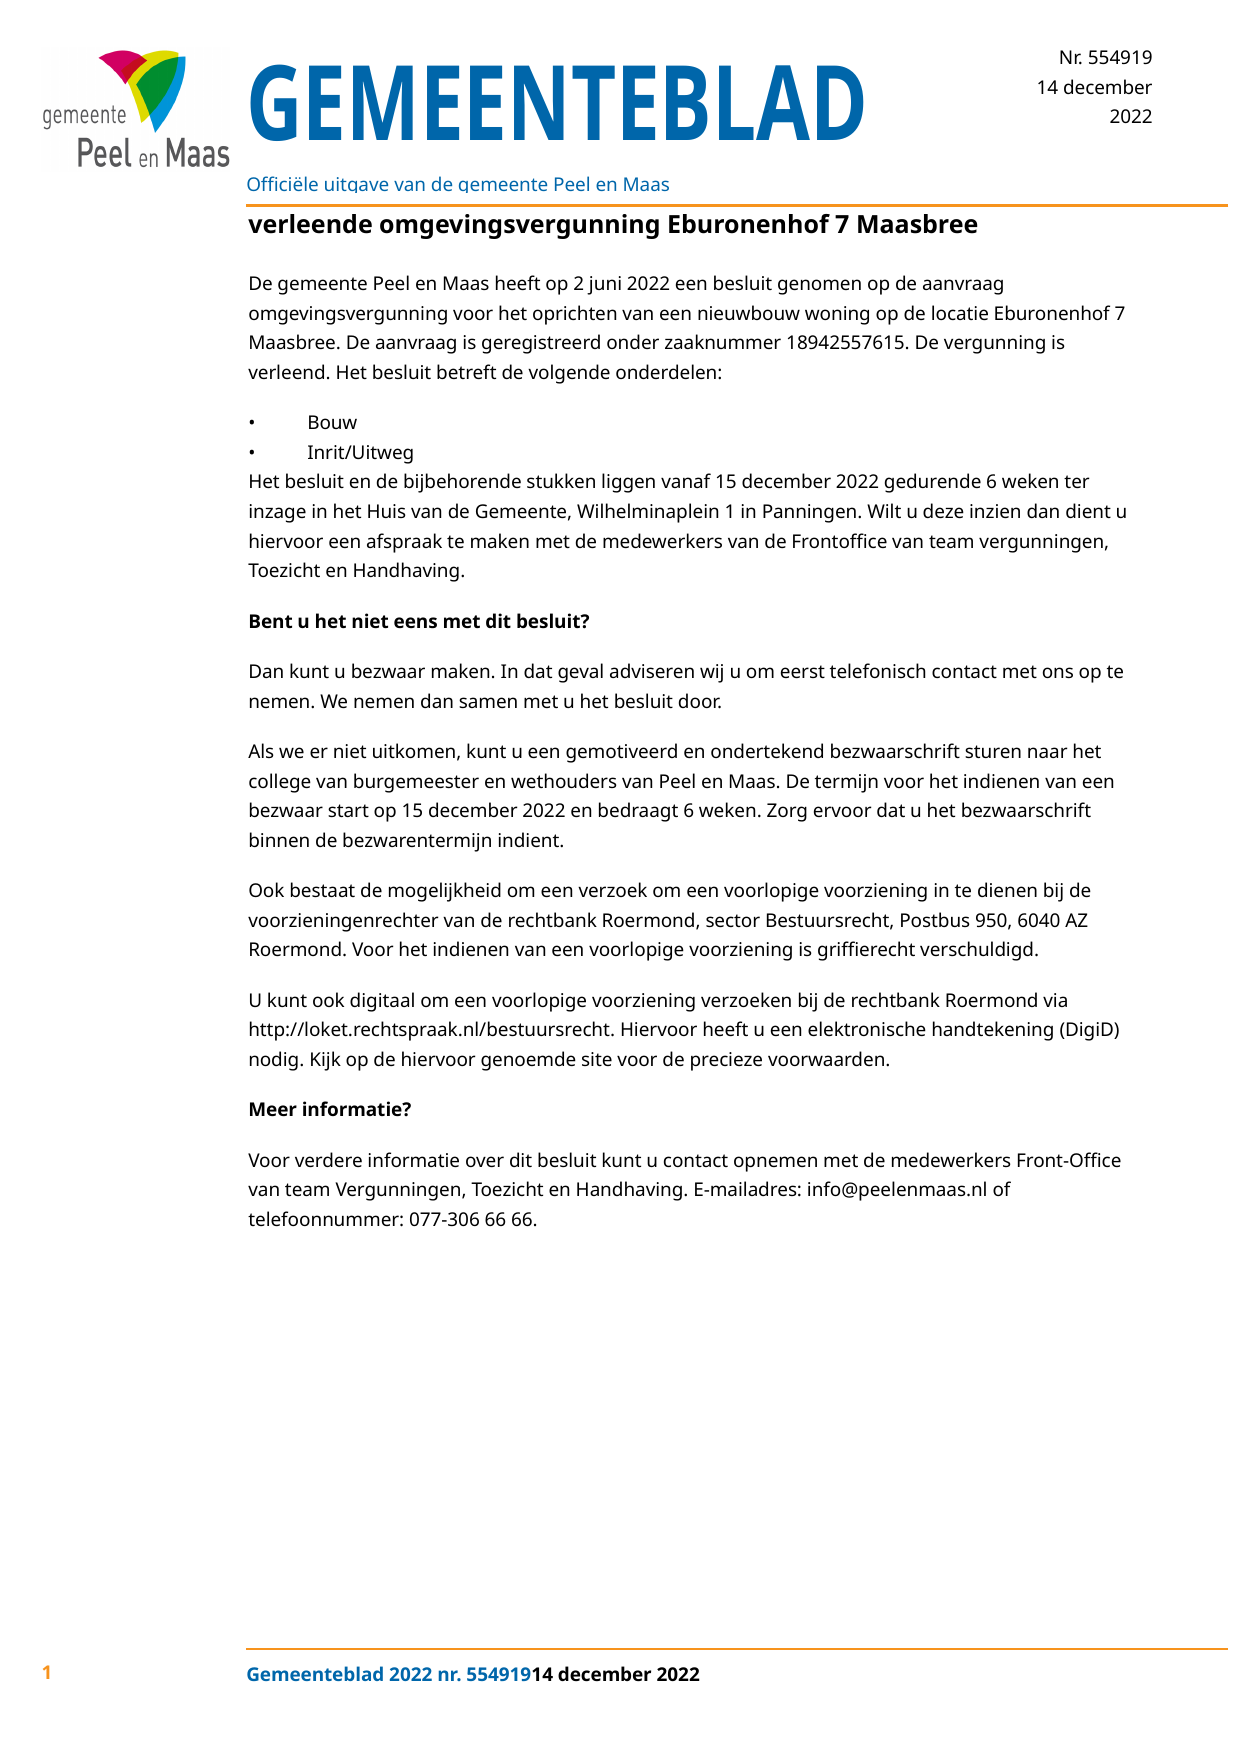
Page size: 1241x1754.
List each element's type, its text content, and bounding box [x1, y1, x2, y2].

text Bent u het niet eens met dit besluit? [248, 608, 1152, 633]
text U kunt ook digitaal om een voorlopige voorziening verzoeken bij de rechtbank Roermond via http://loket.rechtspraak.nl/bestuursrecht. Hiervoor heeft u een elektronische handtekening (DigiD) nodig. Kijk op de hiervoor genoemde site voor de precieze voorwaarden. [248, 987, 1152, 1072]
text Dan kunt u bezwaar maken. In dat geval adviseren wij u om eerst telefonisch contact met ons op te nemen. We nemen dan samen met u het besluit door. [248, 658, 1152, 713]
text De gemeente Peel en Maas heeft op 2 juni 2022 een besluit genomen op de aanvraag omgevingsvergunning voor het oprichten van een nieuwbouw woning op de locatie Eburonenhof 7 Maasbree. De aanvraag is geregistreerd onder zaaknummer 18942557615. De vergunning is verleend. Het besluit betreft de volgende onderdelen: [248, 270, 1152, 385]
text Voor verdere informatie over dit besluit kunt u contact opnemen met de medewerkers Front-Office van team Vergunningen, Toezicht en Handhaving. E-mailadres: info@peelenmaas.nl of telefoonnummer: 077-306 66 66. [248, 1147, 1152, 1232]
list Inrit/Uitweg [248, 439, 1152, 465]
text Meer informatie? [248, 1097, 1152, 1122]
text verleende omgevingsvergunning Eburonenhof 7 Maasbree [248, 207, 1152, 241]
text Ook bestaat de mogelijkheid om een verzoek om een voorlopige voorziening in te dienen bij de voorzieningenrechter van de rechtbank Roermond, sector Bestuursrecht, Postbus 950, 6040 AZ Roermond. Voor het indienen van een voorlopige voorziening is griffierecht verschuldigd. [248, 877, 1152, 962]
text Het besluit en de bijbehorende stukken liggen vanaf 15 december 2022 gedurende 6 weken ter inzage in het Huis van de Gemeente, Wilhelminaplein 1 in Panningen. Wilt u deze inzien dan dient u hiervoor een afspraak te maken met de medewerkers van de Frontoffice van team vergunningen, Toezicht en Handhaving. [248, 469, 1152, 583]
text Als we er niet uitkomen, kunt u een gemotiveerd en ondertekend bezwaarschrift sturen naar het college van burgemeester en wethouders van Peel en Maas. De termijn voor het indienen van een bezwaar start op 15 december 2022 en bedraagt 6 weken. Zorg ervoor dat u het bezwaarschrift binnen de bezwarentermijn indient. [248, 738, 1152, 853]
picture [41, 47, 231, 172]
list Bouw [248, 409, 1152, 435]
